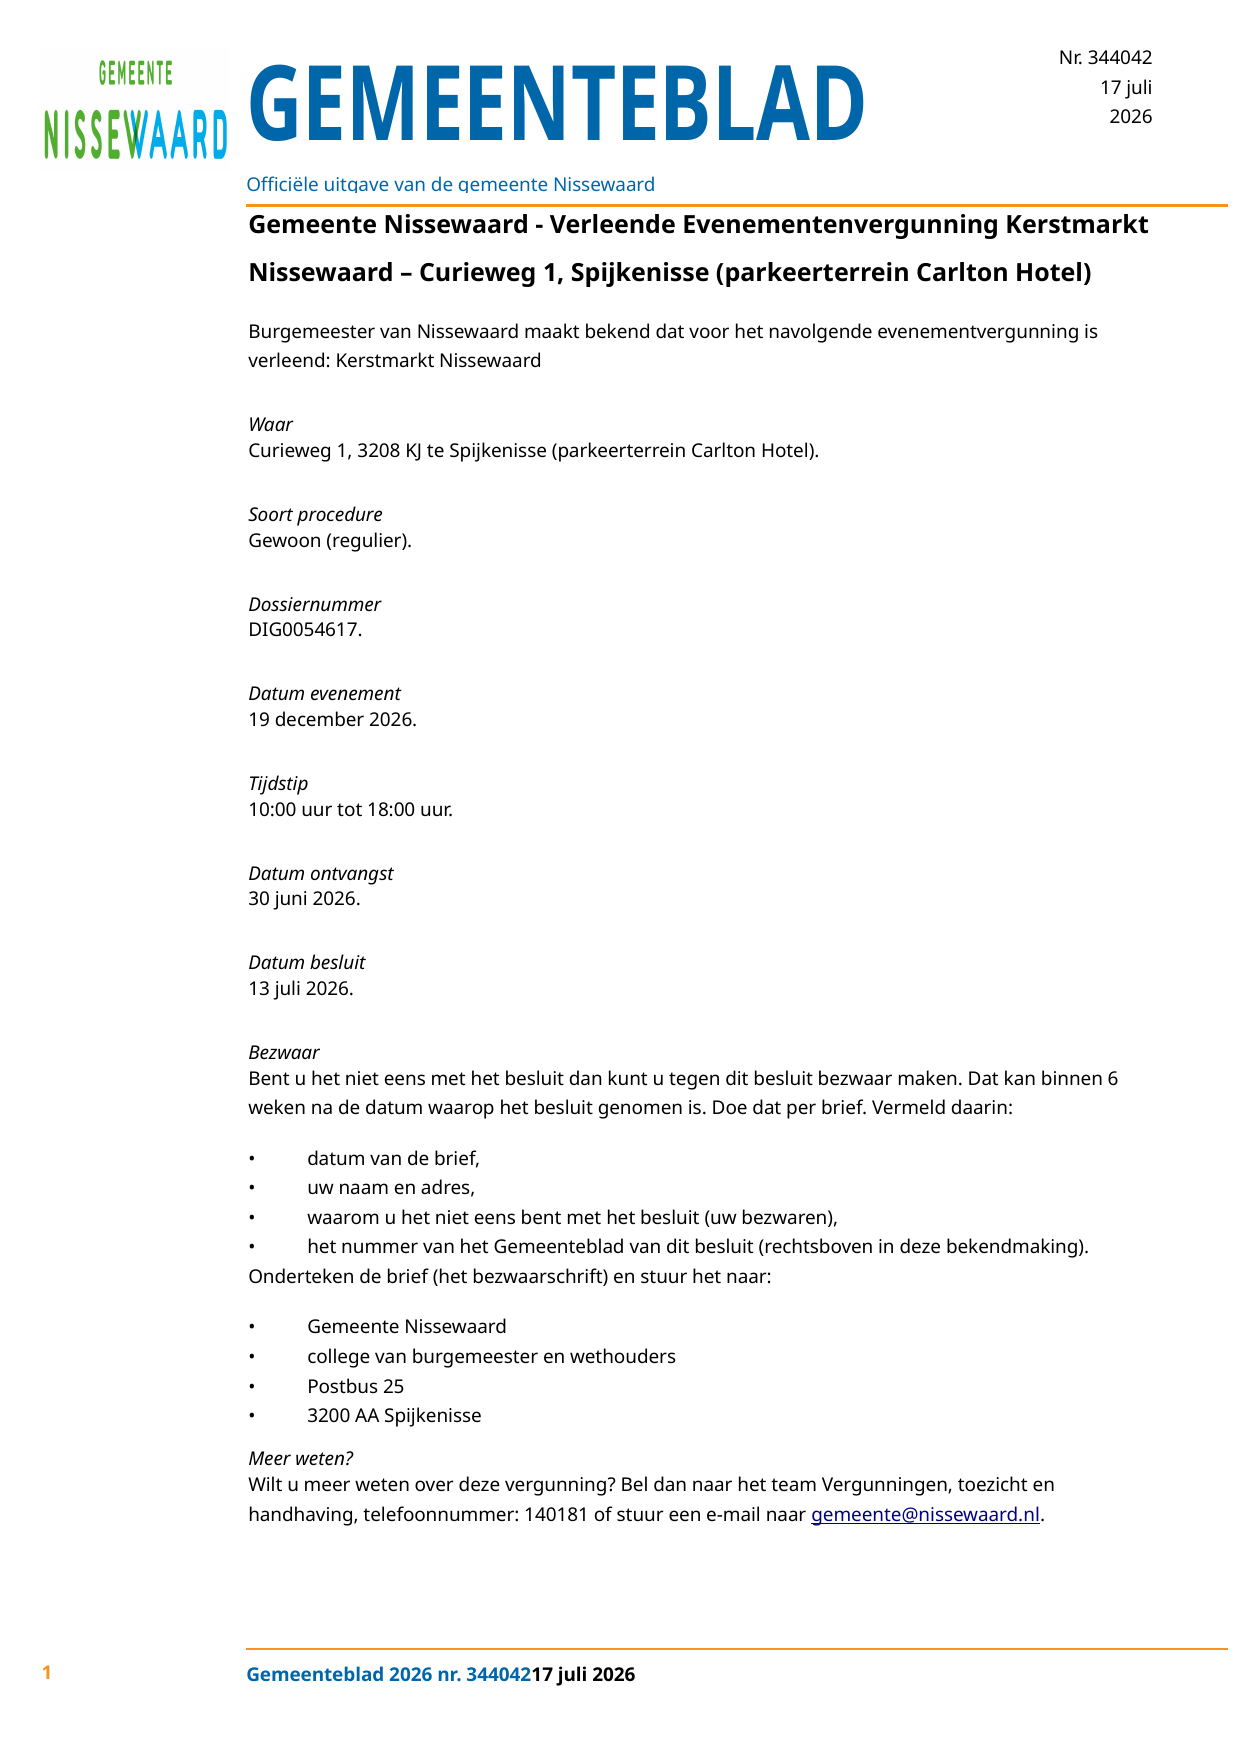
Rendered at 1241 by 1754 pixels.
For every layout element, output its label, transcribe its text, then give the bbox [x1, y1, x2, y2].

text Curieweg 1, 3208 KJ te Spijkenisse (parkeerterrein Carlton Hotel). [248, 437, 1152, 463]
text DIG0054617. [248, 617, 1152, 642]
text Wilt u meer weten over deze vergunning? Bel dan naar het team Vergunningen, toezicht en handhaving, telefoonnummer: 140181 of stuur een e-mail naar gemeente@nissewaard.nl. [248, 1471, 1152, 1527]
text Waar [248, 411, 1152, 437]
text 19 december 2026. [248, 706, 1152, 732]
text Datum ontvangst [248, 860, 1152, 886]
text 30 juni 2026. [248, 886, 1152, 911]
text Bezwaar [248, 1039, 1152, 1065]
list Postbus 25 [248, 1373, 1152, 1399]
list college van burgemeester en wethouders [248, 1343, 1152, 1369]
text Datum besluit [248, 949, 1152, 975]
text Datum evenement [248, 681, 1152, 706]
list waarom u het niet eens bent met het besluit (uw bezwaren), [248, 1204, 1152, 1230]
text 13 juli 2026. [248, 975, 1152, 1001]
text Gemeente Nissewaard - Verleende Evenementenvergunning Kerstmarkt Nissewaard – Curieweg 1, Spijkenisse (parkeerterrein Carlton Hotel) [248, 207, 1152, 288]
text Soort procedure [248, 501, 1152, 527]
text Burgemeester van Nissewaard maakt bekend dat voor het navolgende evenementvergunning is verleend: Kerstmarkt Nissewaard [248, 318, 1152, 373]
picture [41, 47, 231, 172]
text Meer weten? [248, 1446, 1152, 1471]
list Gemeente Nissewaard [248, 1314, 1152, 1339]
text 10:00 uur tot 18:00 uur. [248, 796, 1152, 822]
text Gewoon (regulier). [248, 527, 1152, 553]
text Bent u het niet eens met het besluit dan kunt u tegen dit besluit bezwaar maken. Dat kan binnen 6 weken na de datum waarop het besluit genomen is. Doe dat per brief. Vermeld daarin: [248, 1065, 1152, 1120]
list 3200 AA Spijkenisse [248, 1402, 1152, 1428]
text Onderteken de brief (het bezwaarschrift) en stuur het naar: [248, 1263, 1152, 1289]
list datum van de brief, [248, 1145, 1152, 1171]
list het nummer van het Gemeenteblad van dit besluit (rechtsboven in deze bekendmaking). [248, 1234, 1152, 1259]
text Tijdstip [248, 770, 1152, 796]
list uw naam en adres, [248, 1174, 1152, 1200]
text Dossiernummer [248, 591, 1152, 617]
